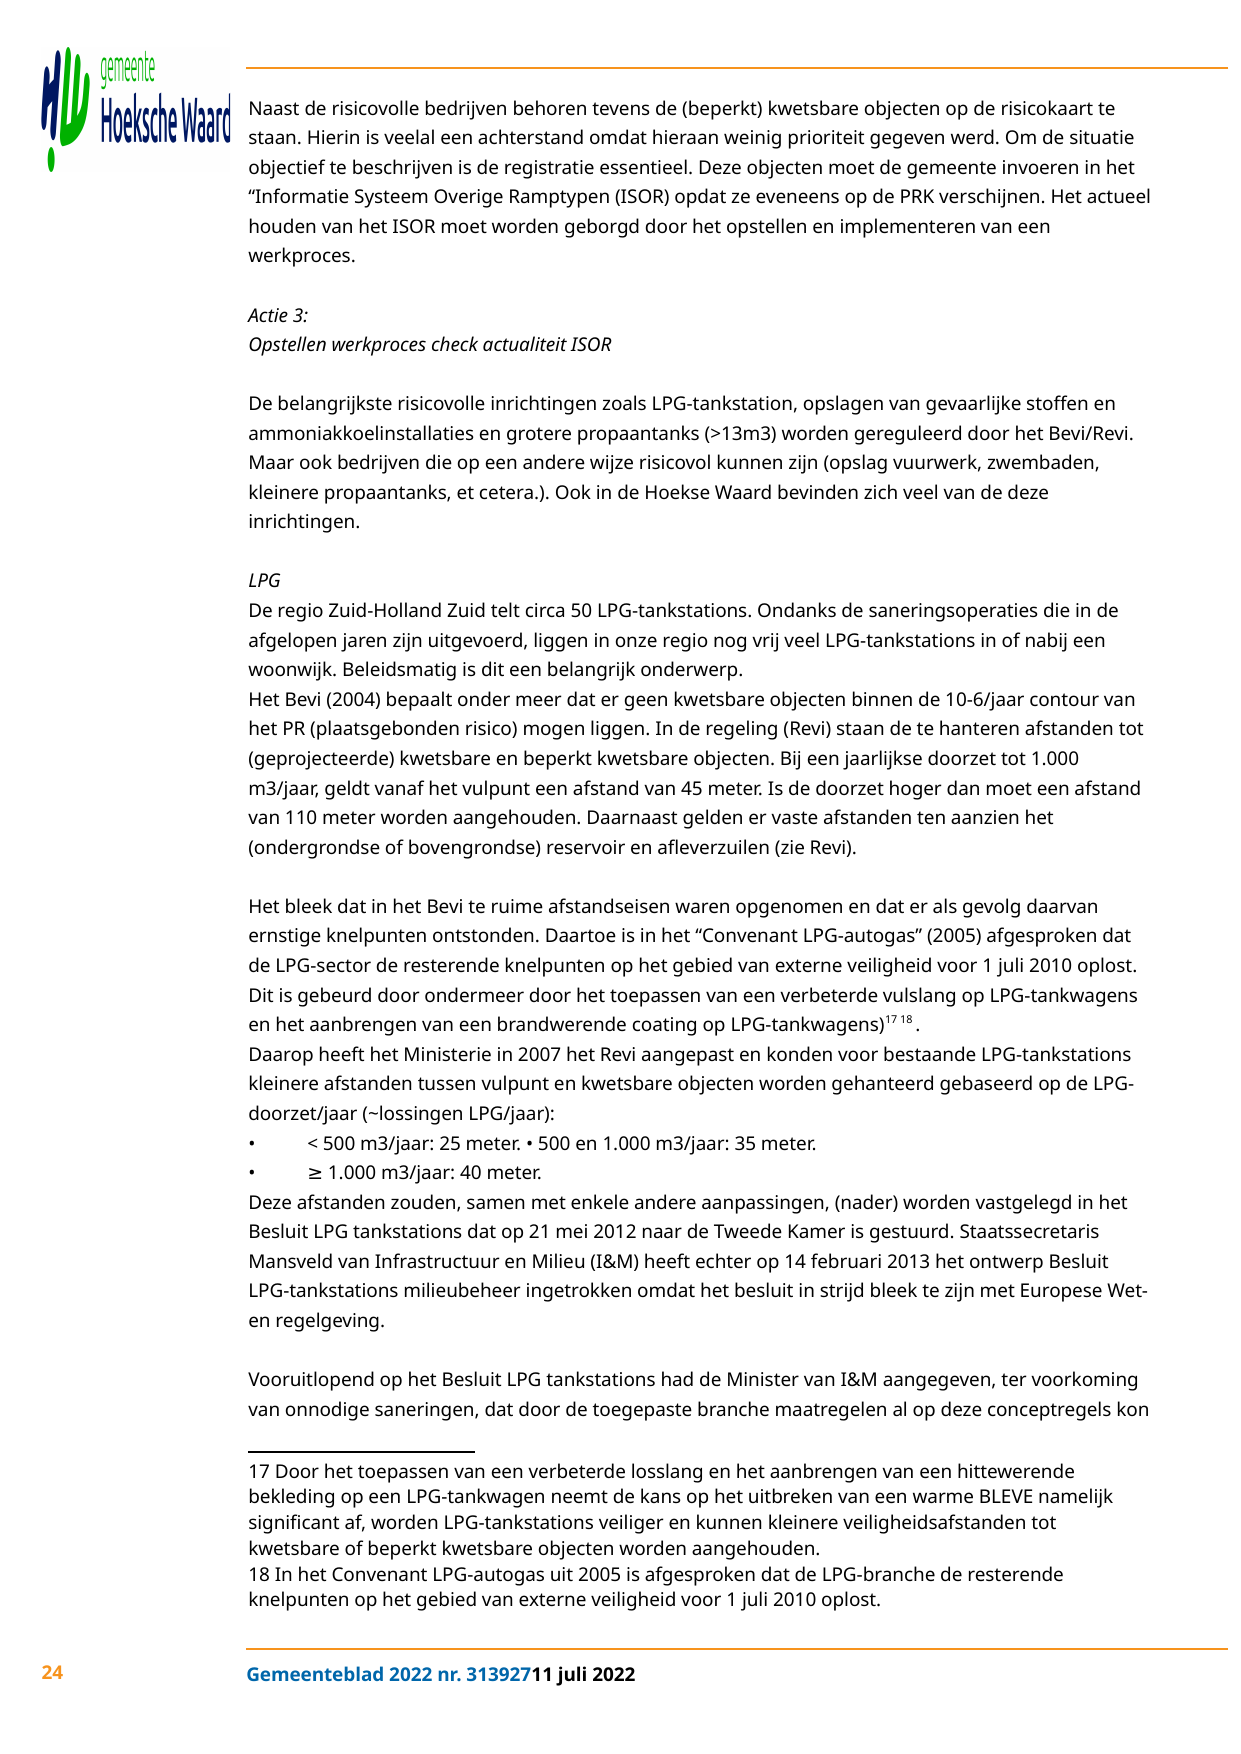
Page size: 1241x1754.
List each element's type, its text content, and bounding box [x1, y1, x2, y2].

text De belangrijkste risicovolle inrichtingen zoals LPG-tankstation, opslagen van gevaarlijke stoffen en ammoniakkoelinstallaties en grotere propaantanks (>13m3) worden gereguleerd door het Bevi/Revi. Maar ook bedrijven die op een andere wijze risicovol kunnen zijn (opslag vuurwerk, zwembaden, kleinere propaantanks, et cetera.). Ook in de Hoekse Waard bevinden zich veel van de deze inrichtingen. [248, 390, 1152, 534]
text Besluit LPG tankstations dat op 21 mei 2012 naar de Tweede Kamer is gestuurd. Staatssecretaris [248, 1218, 1152, 1244]
text Het bleek dat in het Bevi te ruime afstandseisen waren opgenomen en dat er als gevolg daarvan ernstige knelpunten ontstonden. Daartoe is in het “Convenant LPG-autogas” (2005) afgesproken dat de LPG-sector de resterende knelpunten op het gebied van externe veiligheid voor 1 juli 2010 oplost. [248, 893, 1152, 978]
text Vooruitlopend op het Besluit LPG tankstations had de Minister van I&M aangegeven, ter voorkoming van onnodige saneringen, dat door de toegepaste branche maatregelen al op deze conceptregels kon [248, 1366, 1152, 1422]
text Door het toepassen van een verbeterde losslang en het aanbrengen van een hittewerende bekleding op een LPG-tankwagen neemt de kans op het uitbreken van een warme BLEVE namelijk significant af, worden LPG-tankstations veiliger en kunnen kleinere veiligheidsafstanden tot kwetsbare of beperkt kwetsbare objecten worden aangehouden. [248, 1458, 1152, 1561]
text De regio Zuid-Holland Zuid telt circa 50 LPG-tankstations. Ondanks de saneringsoperaties die in de afgelopen jaren zijn uitgevoerd, liggen in onze regio nog vrij veel LPG-tankstations in of nabij een woonwijk. Beleidsmatig is dit een belangrijk onderwerp. [248, 597, 1152, 682]
text Mansveld van Infrastructuur en Milieu (I&M) heeft echter op 14 februari 2013 het ontwerp Besluit LPG-tankstations milieubeheer ingetrokken omdat het besluit in strijd bleek te zijn met Europese Wet- en regelgeving. [248, 1248, 1152, 1333]
text In het Convenant LPG-autogas uit 2005 is afgesproken dat de LPG-branche de resterende knelpunten op het gebied van externe veiligheid voor 1 juli 2010 oplost. [248, 1561, 1152, 1612]
text Deze afstanden zouden, samen met enkele andere aanpassingen, (nader) worden vastgelegd in het [248, 1189, 1152, 1214]
text Het Bevi (2004) bepaalt onder meer dat er geen kwetsbare objecten binnen de 10-6/jaar contour van het PR (plaatsgebonden risico) mogen liggen. In de regeling (Revi) staan de te hanteren afstanden tot (geprojecteerde) kwetsbare en beperkt kwetsbare objecten. Bij een jaarlijkse doorzet tot 1.000 m3/jaar, geldt vanaf het vulpunt een afstand van 45 meter. Is de doorzet hoger dan moet een afstand van 110 meter worden aangehouden. Daarnaast gelden er vaste afstanden ten aanzien het (ondergrondse of bovengrondse) reservoir en afleverzuilen (zie Revi). [248, 686, 1152, 859]
list ≥ 1.000 m3/jaar: 40 meter. [248, 1159, 1152, 1185]
list < 500 m3/jaar: 25 meter. • 500 en 1.000 m3/jaar: 35 meter. [248, 1130, 1152, 1155]
text Daarop heeft het Ministerie in 2007 het Revi aangepast en konden voor bestaande LPG-tankstations kleinere afstanden tussen vulpunt en kwetsbare objecten worden gehanteerd gebaseerd op de LPG-doorzet/jaar (~lossingen LPG/jaar): [248, 1041, 1152, 1126]
text Dit is gebeurd door ondermeer door het toepassen van een verbeterde vulslang op LPG-tankwagens en het aanbrengen van een brandwerende coating op LPG-tankwagens). [248, 982, 1152, 1037]
table_header Actie 3: Opstellen werkproces check actualiteit ISOR [248, 302, 1152, 357]
text LPG [248, 568, 1152, 593]
text Naast de risicovolle bedrijven behoren tevens de (beperkt) kwetsbare objecten op de risicokaart te staan. Hierin is veelal een achterstand omdat hieraan weinig prioriteit gegeven werd. Om de situatie objectief te beschrijven is de registratie essentieel. Deze objecten moet de gemeente invoeren in het “Informatie Systeem Overige Ramptypen (ISOR) opdat ze eveneens op de PRK verschijnen. Het actueel houden van het ISOR moet worden geborgd door het opstellen en implementeren van een werkproces. [248, 95, 1152, 268]
picture [41, 47, 231, 172]
